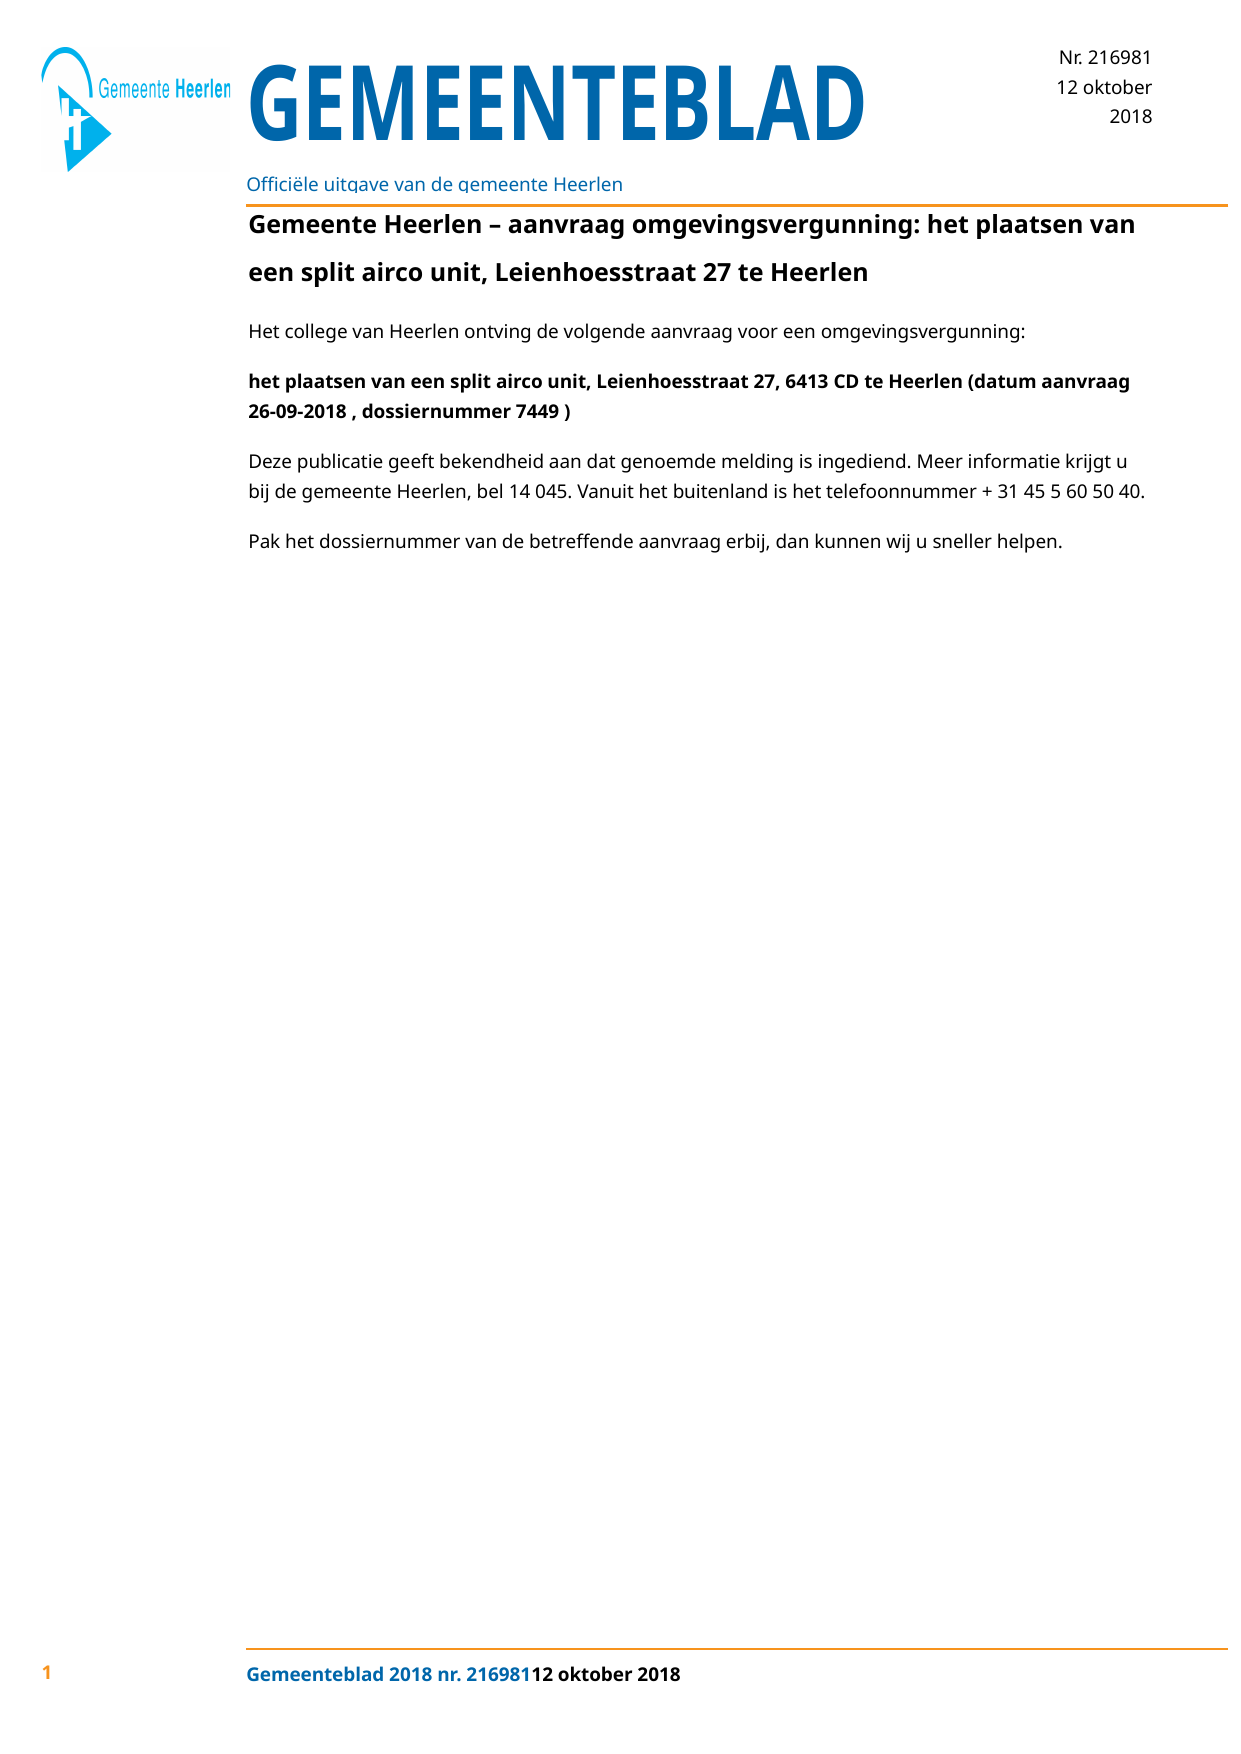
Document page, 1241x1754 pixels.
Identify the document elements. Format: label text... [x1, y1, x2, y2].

picture [41, 47, 231, 172]
text Deze publicatie geeft bekendheid aan dat genoemde melding is ingediend. Meer informatie krijgt u bij de gemeente Heerlen, bel 14 045. Vanuit het buitenland is het telefoonnummer + 31 45 5 60 50 40. [248, 448, 1152, 504]
text Gemeente Heerlen – aanvraag omgevingsvergunning: het plaatsen van een split airco unit, Leienhoesstraat 27 te Heerlen [248, 207, 1152, 288]
text het plaatsen van een split airco unit, Leienhoesstraat 27, 6413 CD te Heerlen (datum aanvraag 26-09-2018 , dossiernummer 7449 ) [248, 368, 1152, 424]
picture [41, 47, 58, 70]
text Het college van Heerlen ontving de volgende aanvraag voor een omgevingsvergunning: [248, 318, 1152, 344]
text Pak het dossiernummer van de betreffende aanvraag erbij, dan kunnen wij u sneller helpen. [248, 528, 1152, 554]
